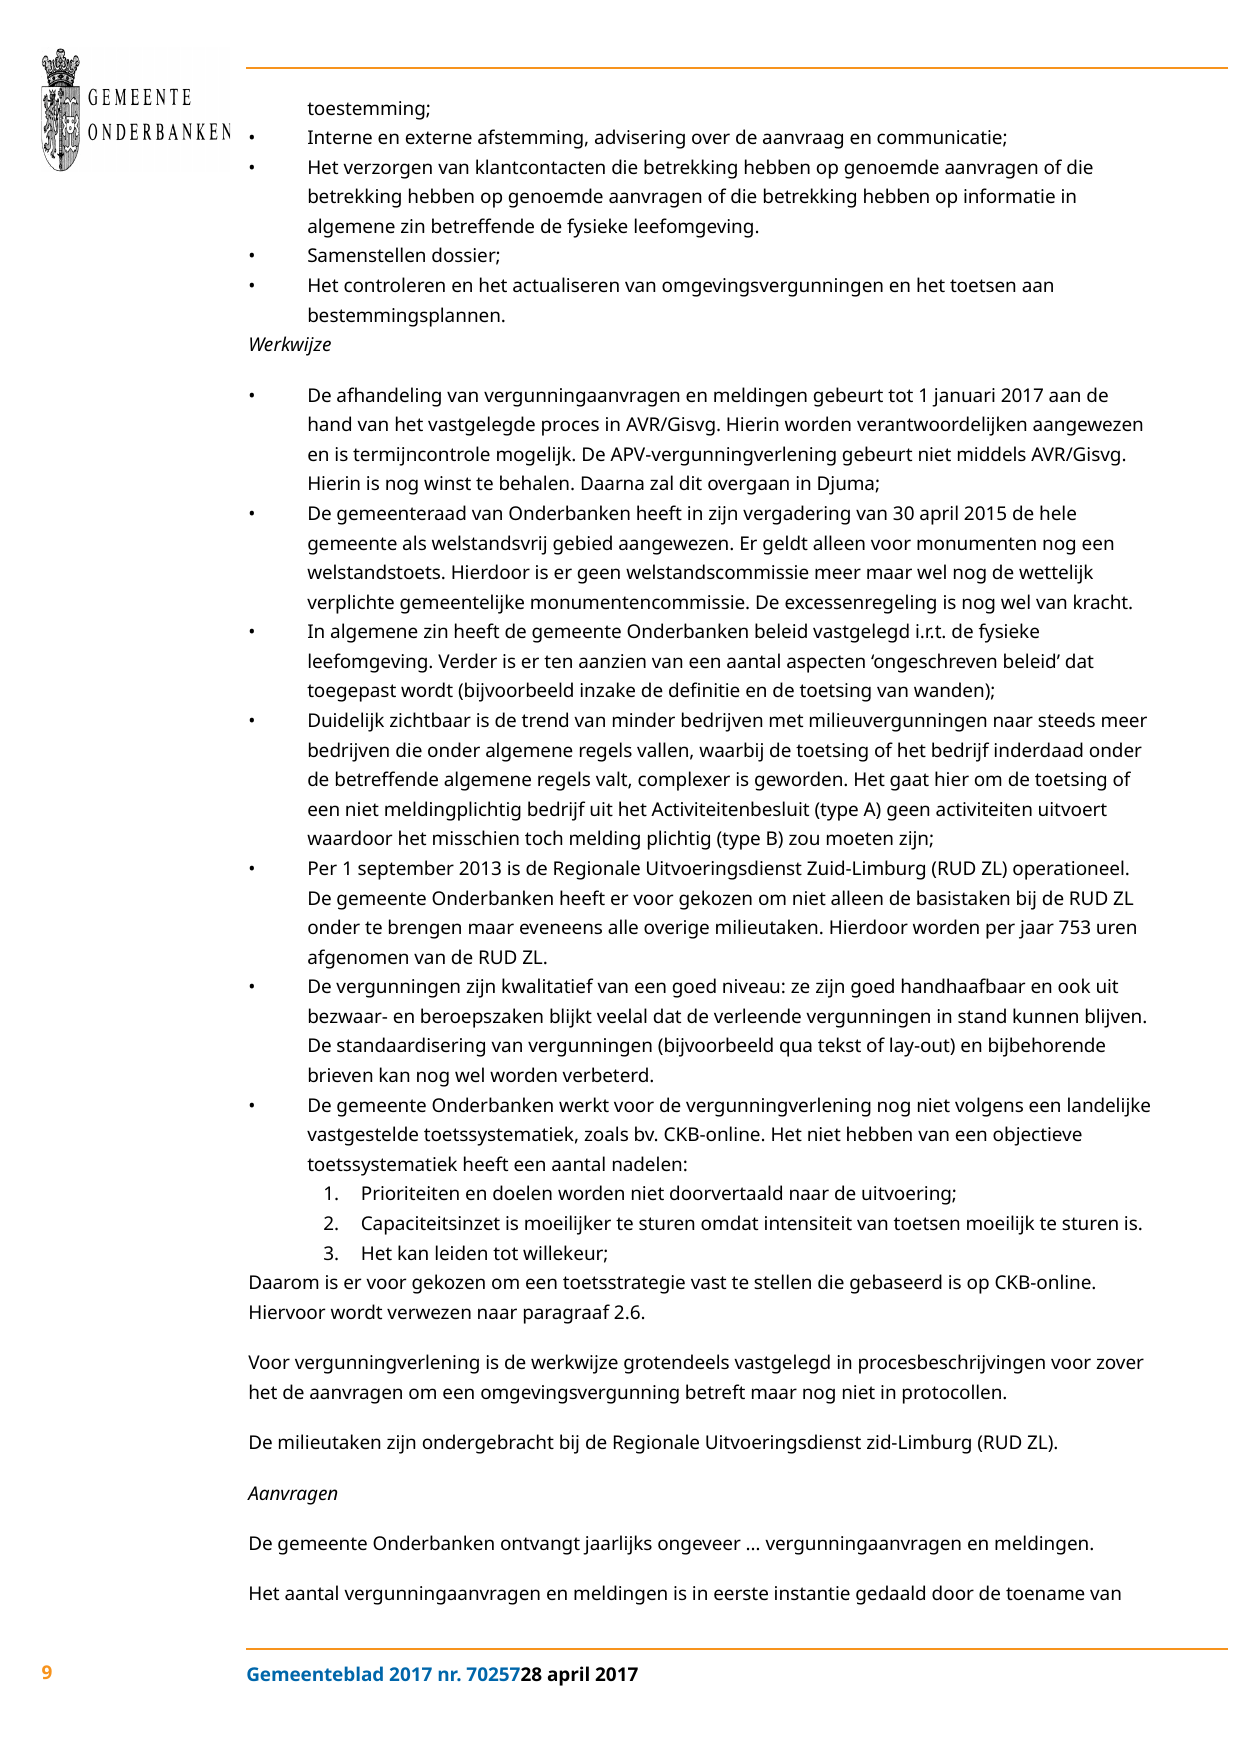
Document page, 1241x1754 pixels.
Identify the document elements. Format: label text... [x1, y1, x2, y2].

list Capaciteitsinzet is moeilijker te sturen omdat intensiteit van toetsen moeilijk te sturen is. [323, 1210, 1152, 1236]
list Duidelijk zichtbaar is de trend van minder bedrijven met milieuvergunningen naar steeds meer bedrijven die onder algemene regels vallen, waarbij de toetsing of het bedrijf inderdaad onder de betreffende algemene regels valt, complexer is geworden. Het gaat hier om de toetsing of een niet meldingplichtig bedrijf uit het Activiteitenbesluit (type A) geen activiteiten uitvoert waardoor het misschien toch melding plichtig (type B) zou moeten zijn; [248, 707, 1152, 851]
list De gemeente Onderbanken werkt voor de vergunningverlening nog niet volgens een landelijke vastgestelde toetssystematiek, zoals bv. CKB-online. Het niet hebben van een objectieve toetssystematiek heeft een aantal nadelen: [248, 1092, 1152, 1177]
list Het kan leiden tot willekeur; [323, 1240, 1152, 1266]
text Aanvragen [248, 1480, 1152, 1506]
list De vergunningen zijn kwalitatief van een goed niveau: ze zijn goed handhaafbaar en ook uit bezwaar- en beroepszaken blijkt veelal dat de verleende vergunningen in stand kunnen blijven. De standaardisering van vergunningen (bijvoorbeeld qua tekst of lay-out) en bijbehorende brieven kan nog wel worden verbeterd. [248, 973, 1152, 1088]
list Prioriteiten en doelen worden niet doorvertaald naar de uitvoering; [323, 1181, 1152, 1206]
list De gemeenteraad van Onderbanken heeft in zijn vergadering van 30 april 2015 de hele gemeente als welstandsvrij gebied aangewezen. Er geldt alleen voor monumenten nog een welstandstoets. Hierdoor is er geen welstandscommissie meer maar wel nog de wettelijk verplichte gemeentelijke monumentencommissie. De excessenregeling is nog wel van kracht. [248, 500, 1152, 615]
text Daarom is er voor gekozen om een toetsstrategie vast te stellen die gebaseerd is op CKB-online. Hiervoor wordt verwezen naar paragraaf 2.6. [248, 1269, 1152, 1325]
list De afhandeling van vergunningaanvragen en meldingen gebeurt tot 1 januari 2017 aan de hand van het vastgelegde proces in AVR/Gisvg. Hierin worden verantwoordelijken aangewezen en is termijncontrole mogelijk. De APV-vergunningverlening gebeurt niet middels AVR/Gisvg. Hierin is nog winst te behalen. Daarna zal dit overgaan in Djuma; [248, 382, 1152, 496]
text Het aantal vergunningaanvragen en meldingen is in eerste instantie gedaald door de toename van [248, 1581, 1152, 1606]
list In algemene zin heeft de gemeente Onderbanken beleid vastgelegd i.r.t. de fysieke leefomgeving. Verder is er ten aanzien van een aantal aspecten ‘ongeschreven beleid’ dat toegepast wordt (bijvoorbeeld inzake de definitie en de toetsing van wanden); [248, 618, 1152, 703]
text De milieutaken zijn ondergebracht bij de Regionale Uitvoeringsdienst zid-Limburg (RUD ZL). [248, 1429, 1152, 1455]
list toestemming; [248, 95, 1152, 121]
list Het verzorgen van klantcontacten die betrekking hebben op genoemde aanvragen of die betrekking hebben op genoemde aanvragen of die betrekking hebben op informatie in algemene zin betreffende de fysieke leefomgeving. [248, 154, 1152, 239]
text De gemeente Onderbanken ontvangt jaarlijks ongeveer … vergunningaanvragen en meldingen. [248, 1530, 1152, 1556]
text Voor vergunningverlening is de werkwijze grotendeels vastgelegd in procesbeschrijvingen voor zover het de aanvragen om een omgevingsvergunning betreft maar nog niet in protocollen. [248, 1349, 1152, 1405]
list Samenstellen dossier; [248, 243, 1152, 268]
text Werkwijze [248, 331, 1152, 357]
list Het controleren en het actualiseren van omgevingsvergunningen en het toetsen aan bestemmingsplannen. [248, 272, 1152, 328]
list Interne en externe afstemming, advisering over de aanvraag en communicatie; [248, 124, 1152, 150]
list Per 1 september 2013 is de Regionale Uitvoeringsdienst Zuid-Limburg (RUD ZL) operationeel. De gemeente Onderbanken heeft er voor gekozen om niet alleen de basistaken bij de RUD ZL onder te brengen maar eveneens alle overige milieutaken. Hierdoor worden per jaar 753 uren afgenomen van de RUD ZL. [248, 855, 1152, 970]
picture [41, 47, 231, 172]
